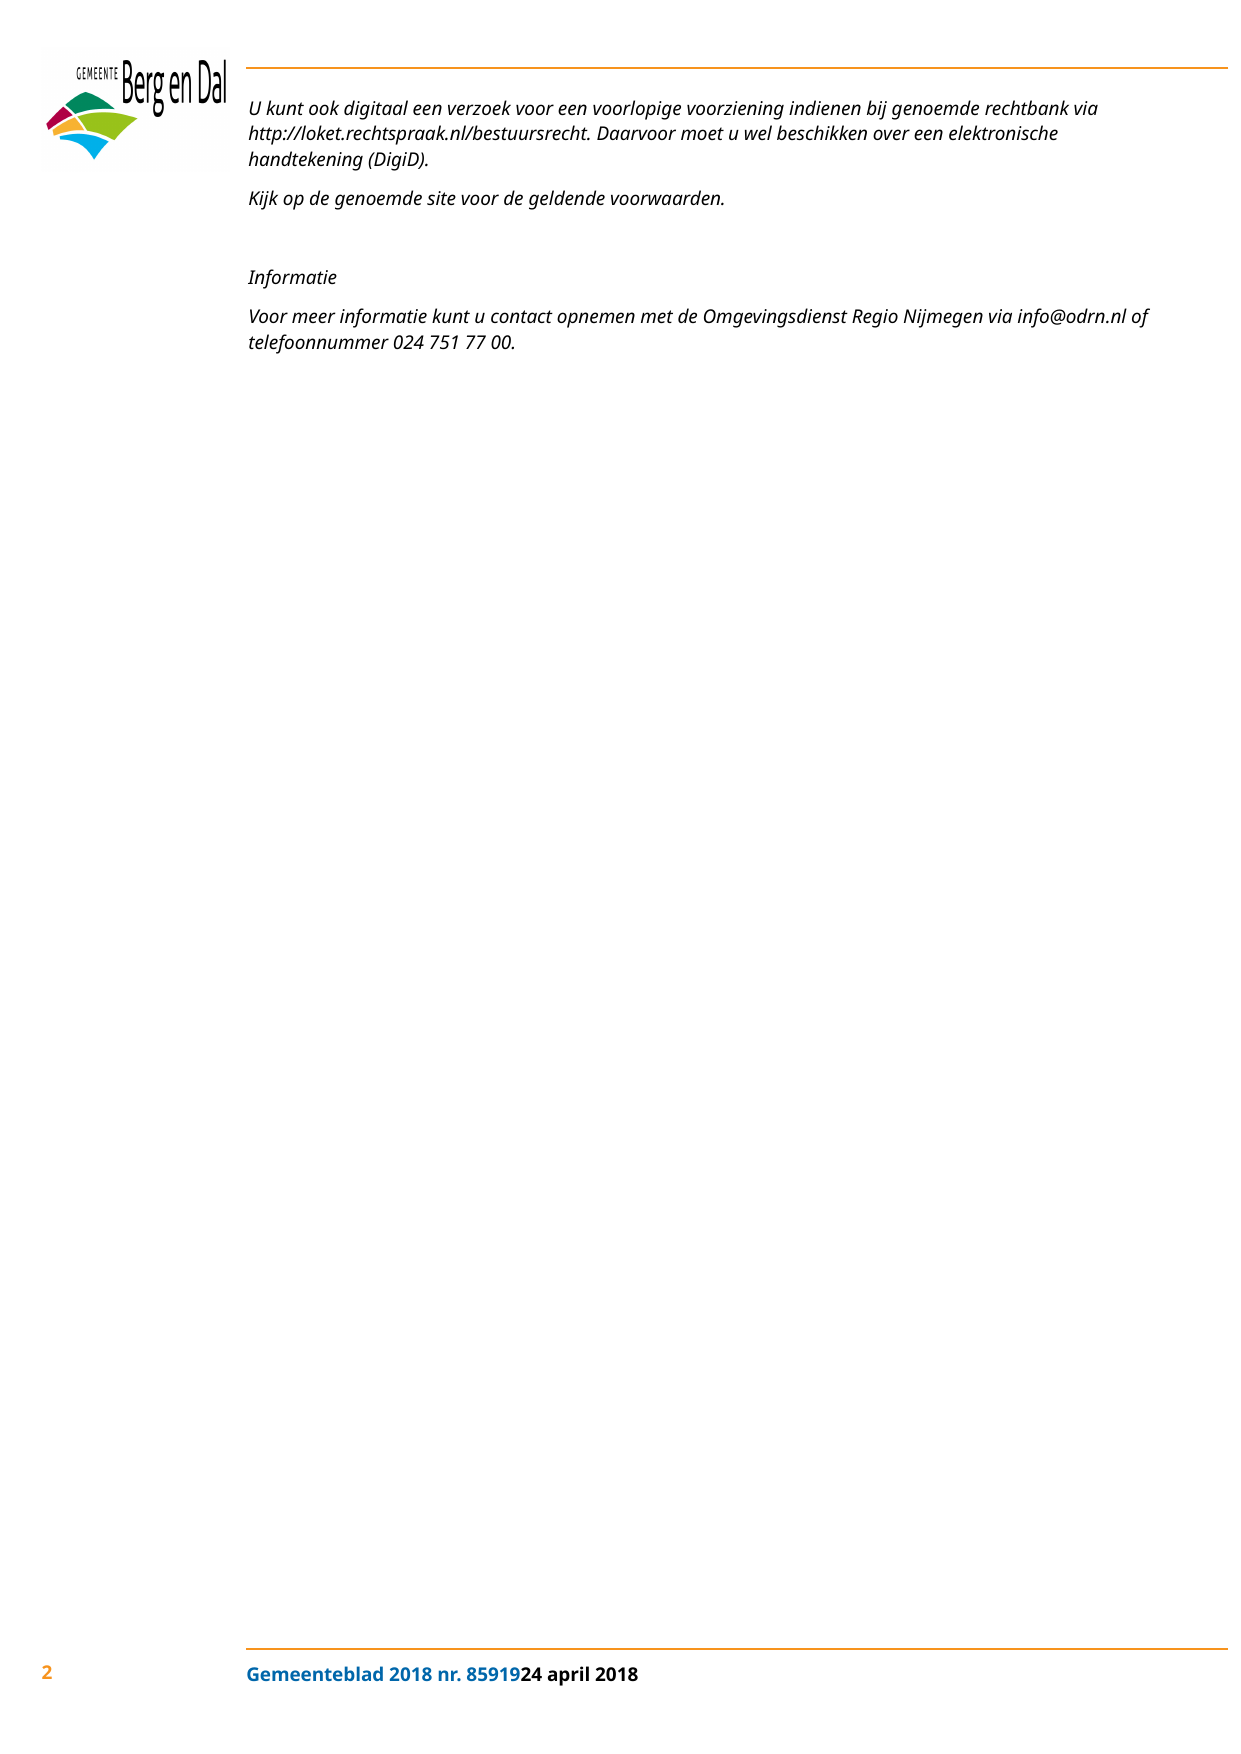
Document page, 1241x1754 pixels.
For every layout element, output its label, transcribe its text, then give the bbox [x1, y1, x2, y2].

text U kunt ook digitaal een verzoek voor een voorlopige voorziening indienen bij genoemde rechtbank via http://loket.rechtspraak.nl/bestuursrecht. Daarvoor moet u wel beschikken over een elektronische handtekening (DigiD). [248, 95, 1152, 172]
text Kijk op de genoemde site voor de geldende voorwaarden. [248, 186, 1152, 211]
text Voor meer informatie kunt u contact opnemen met de Omgevingsdienst Regio Nijmegen via info@odrn.nl of telefoonnummer 024 751 77 00. [248, 303, 1152, 355]
text Informatie [248, 264, 1152, 290]
picture [41, 47, 231, 172]
